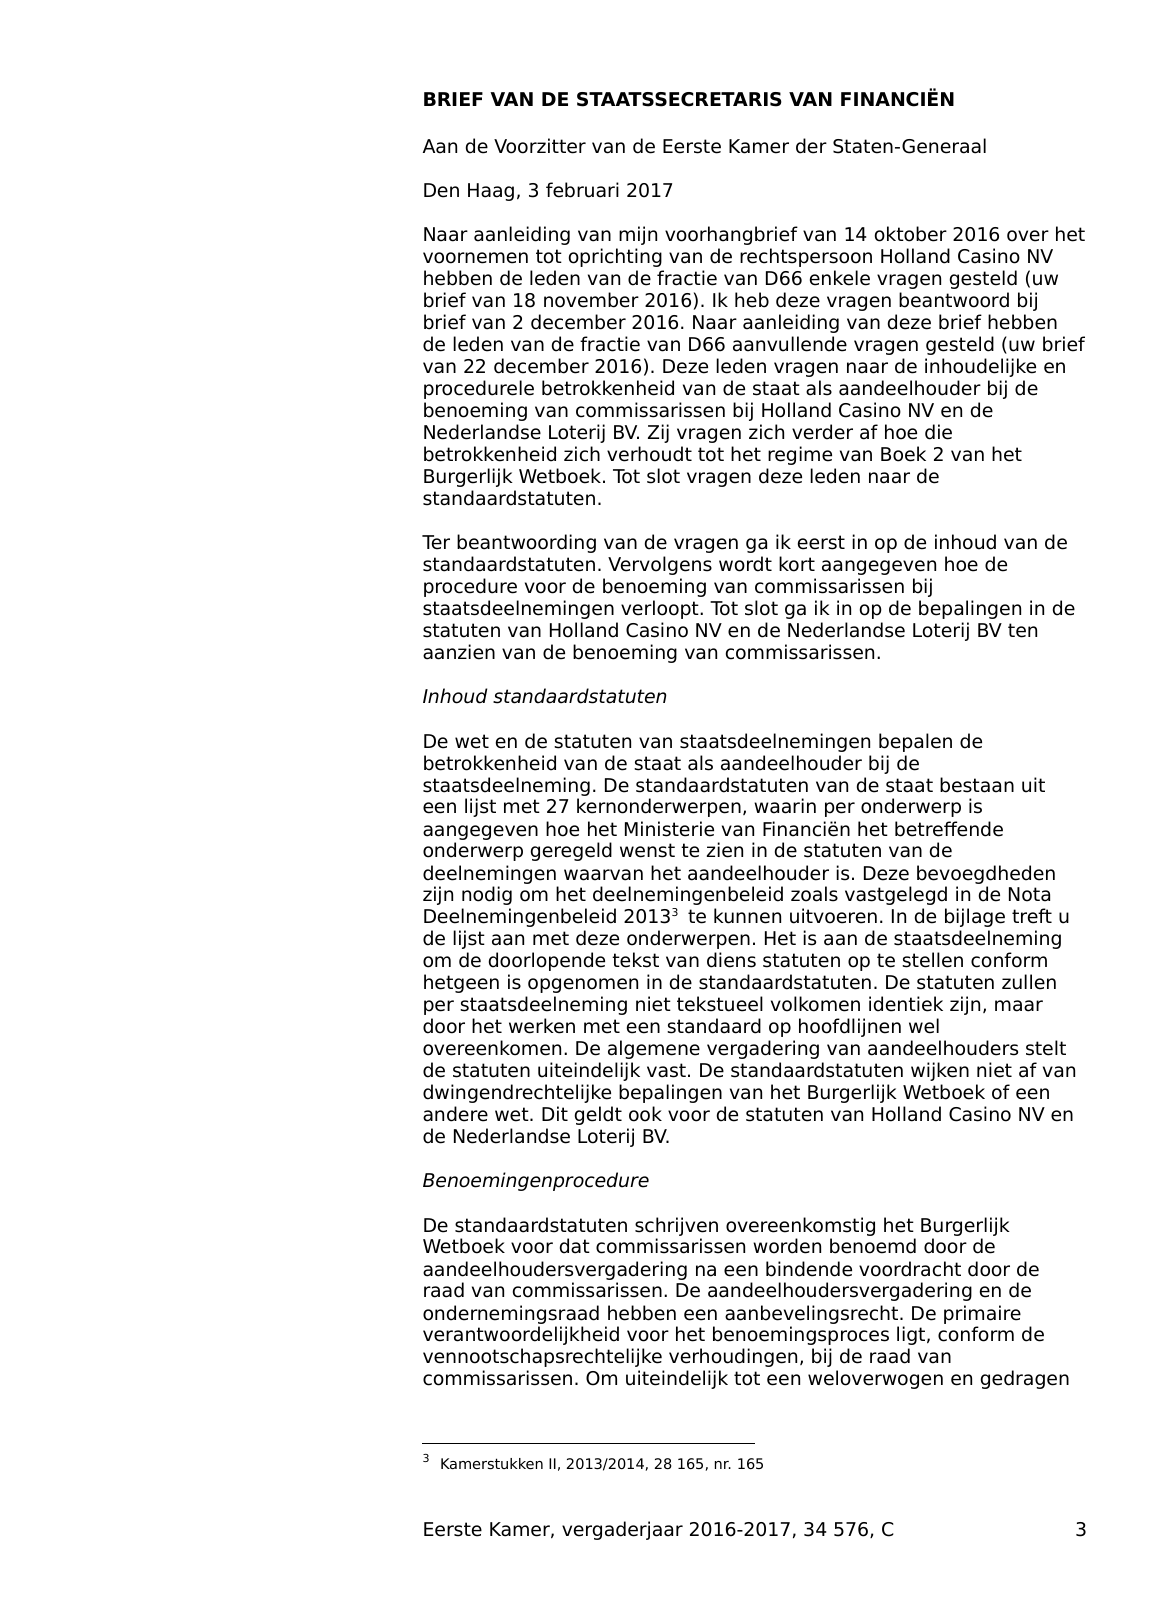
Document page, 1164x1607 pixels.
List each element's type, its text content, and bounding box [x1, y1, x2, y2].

text Naar aanleiding van mijn voorhangbrief van 14 oktober 2016 over het voornemen tot oprichting van de rechtspersoon Holland Casino NV hebben de leden van de fractie van D66 enkele vragen gesteld (uw brief van 18 november 2016). Ik heb deze vragen beantwoord bij brief van 2 december 2016. Naar aanleiding van deze brief hebben de leden van de fractie van D66 aanvullende vragen gesteld (uw brief van 22 december 2016). Deze leden vragen naar de inhoudelijke en procedurele betrokkenheid van de staat als aandeelhouder bij de benoeming van commissarissen bij Holland Casino NV en de Nederlandse Loterij BV. Zij vragen zich verder af hoe die betrokkenheid zich verhoudt tot het regime van Boek 2 van het Burgerlijk Wetboek. Tot slot vragen deze leden naar de standaardstatuten. [422, 224, 1087, 510]
subtitle Benoemingenprocedure [422, 1170, 1087, 1192]
text De standaardstatuten schrijven overeenkomstig het Burgerlijk Wetboek voor dat commissarissen worden benoemd door de aandeelhoudersvergadering na een bindende voordracht door de raad van commissarissen. De aandeelhoudersvergadering en de ondernemingsraad hebben een aanbevelingsrecht. De primaire verantwoordelijkheid voor het benoemingsproces ligt, conform de vennootschapsrechtelijke verhoudingen, bij de raad van commissarissen. Om uiteindelijk tot een weloverwogen en gedragen [422, 1214, 1087, 1390]
text Den Haag, 3 februari 2017 [422, 180, 1087, 202]
subtitle Inhoud standaardstatuten [422, 686, 1087, 708]
text Kamerstukken II, 2013/2014, 28 165, nr. 165 [422, 1452, 1087, 1474]
text De wet en de statuten van staatsdeelnemingen bepalen de betrokkenheid van de staat als aandeelhouder bij de staatsdeelneming. De standaardstatuten van de staat bestaan uit een lijst met 27 kernonderwerpen, waarin per onderwerp is aangegeven hoe het Ministerie van Financiën het betreffende onderwerp geregeld wenst te zien in de statuten van de deelnemingen waarvan het aandeelhouder is. Deze bevoegdheden zijn nodig om het deelnemingenbeleid zoals vastgelegd in de Nota Deelnemingenbeleid 2013 te kunnen uitvoeren. In de bijlage treft u de lijst aan met deze onderwerpen. Het is aan de staatsdeelneming om de doorlopende tekst van diens statuten op te stellen conform hetgeen is opgenomen in de standaardstatuten. De statuten zullen per staatsdeelneming niet tekstueel volkomen identiek zijn, maar door het werken met een standaard op hoofdlijnen wel overeenkomen. De algemene vergadering van aandeelhouders stelt de statuten uiteindelijk vast. De standaardstatuten wijken niet af van dwingendrechtelijke bepalingen van het Burgerlijk Wetboek of een andere wet. Dit geldt ook voor de statuten van Holland Casino NV en de Nederlandse Loterij BV. [422, 731, 1087, 1148]
text Aan de Voorzitter van de Eerste Kamer der Staten-Generaal [422, 136, 1087, 158]
text Ter beantwoording van de vragen ga ik eerst in op de inhoud van de standaardstatuten. Vervolgens wordt kort aangegeven hoe de procedure voor de benoeming van commissarissen bij staatsdeelnemingen verloopt. Tot slot ga ik in op de bepalingen in de statuten van Holland Casino NV en de Nederlandse Loterij BV ten aanzien van de benoeming van commissarissen. [422, 532, 1087, 664]
subtitle BRIEF VAN DE STAATSSECRETARIS VAN FINANCIËN [422, 89, 1087, 111]
